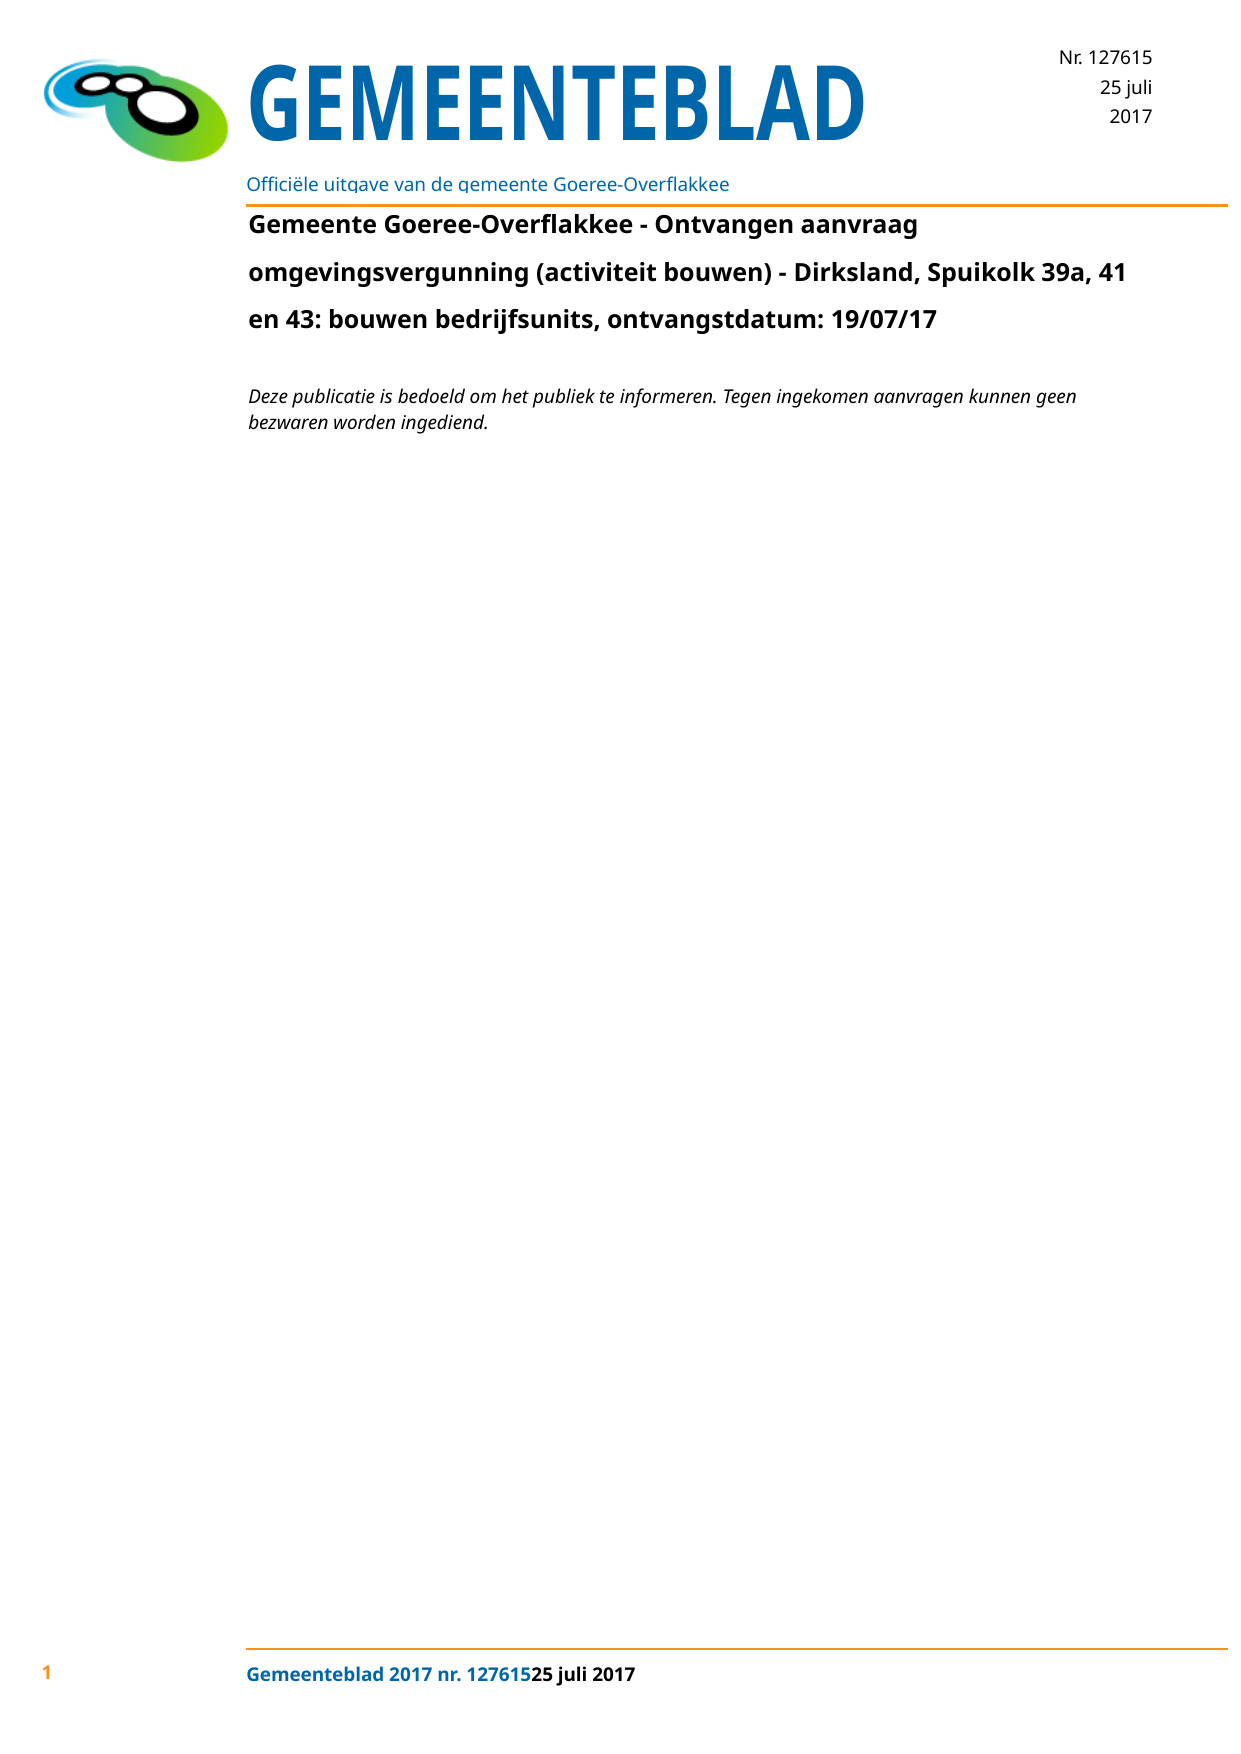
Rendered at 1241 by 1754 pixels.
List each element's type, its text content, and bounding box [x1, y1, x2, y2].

picture [41, 47, 231, 172]
text Gemeente Goeree-Overflakkee - Ontvangen aanvraag omgevingsvergunning (activiteit bouwen) - Dirksland, Spuikolk 39a, 41 en 43: bouwen bedrijfsunits, ontvangstdatum: 19/07/17 [248, 207, 1152, 336]
text Deze publicatie is bedoeld om het publiek te informeren. Tegen ingekomen aanvragen kunnen geen bezwaren worden ingediend. [248, 384, 1152, 435]
